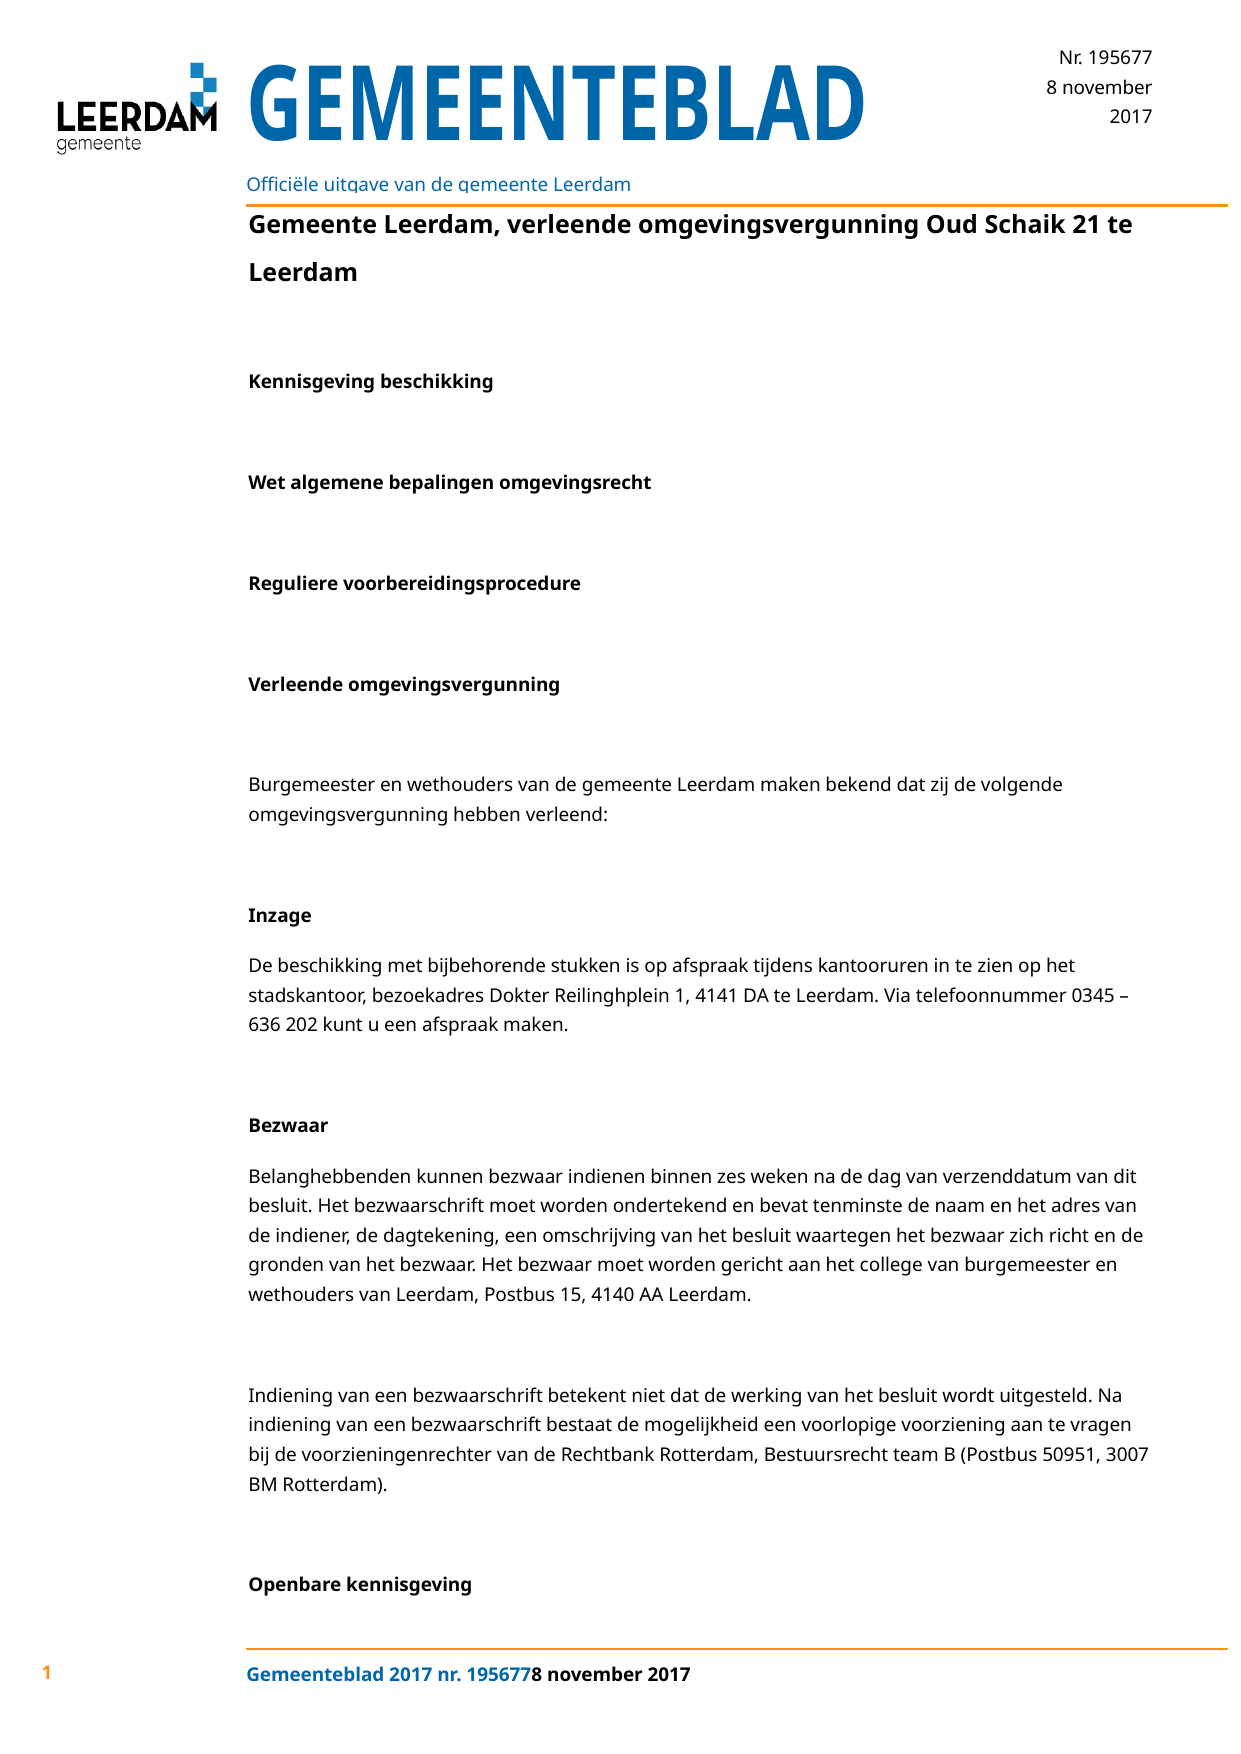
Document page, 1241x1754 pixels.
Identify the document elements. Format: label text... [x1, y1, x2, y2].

text Verleende omgevingsvergunning [248, 671, 1152, 697]
text Bezwaar [248, 1112, 1152, 1138]
text Openbare kennisgeving [248, 1572, 1152, 1597]
text Burgemeester en wethouders van de gemeente Leerdam maken bekend dat zij de volgende omgevingsvergunning hebben verleend: [248, 772, 1152, 827]
text Belanghebbenden kunnen bezwaar indienen binnen zes weken na de dag van verzenddatum van dit besluit. Het bezwaarschrift moet worden ondertekend en bevat tenminste de naam en het adres van de indiener, de dagtekening, een omschrijving van het besluit waartegen het bezwaar zich richt en de gronden van het bezwaar. Het bezwaar moet worden gericht aan het college van burgemeester en wethouders van Leerdam, Postbus 15, 4140 AA Leerdam. [248, 1163, 1152, 1307]
picture [41, 47, 231, 172]
text Gemeente Leerdam, verleende omgevingsvergunning Oud Schaik 21 te Leerdam [248, 207, 1152, 288]
text Wet algemene bepalingen omgevingsrecht [248, 469, 1152, 495]
text Reguliere voorbereidingsprocedure [248, 570, 1152, 596]
text Inzage [248, 902, 1152, 928]
text De beschikking met bijbehorende stukken is op afspraak tijdens kantooruren in te zien op het stadskantoor, bezoekadres Dokter Reilinghplein 1, 4141 DA te Leerdam. Via telefoonnummer 0345 – 636 202 kunt u een afspraak maken. [248, 952, 1152, 1037]
text Kennisgeving beschikking [248, 368, 1152, 394]
text Indiening van een bezwaarschrift betekent niet dat de werking van het besluit wordt uitgesteld. Na indiening van een bezwaarschrift bestaat de mogelijkheid een voorlopige voorziening aan te vragen bij de voorzieningenrechter van de Rechtbank Rotterdam, Bestuursrecht team B (Postbus 50951, 3007 BM Rotterdam). [248, 1382, 1152, 1497]
